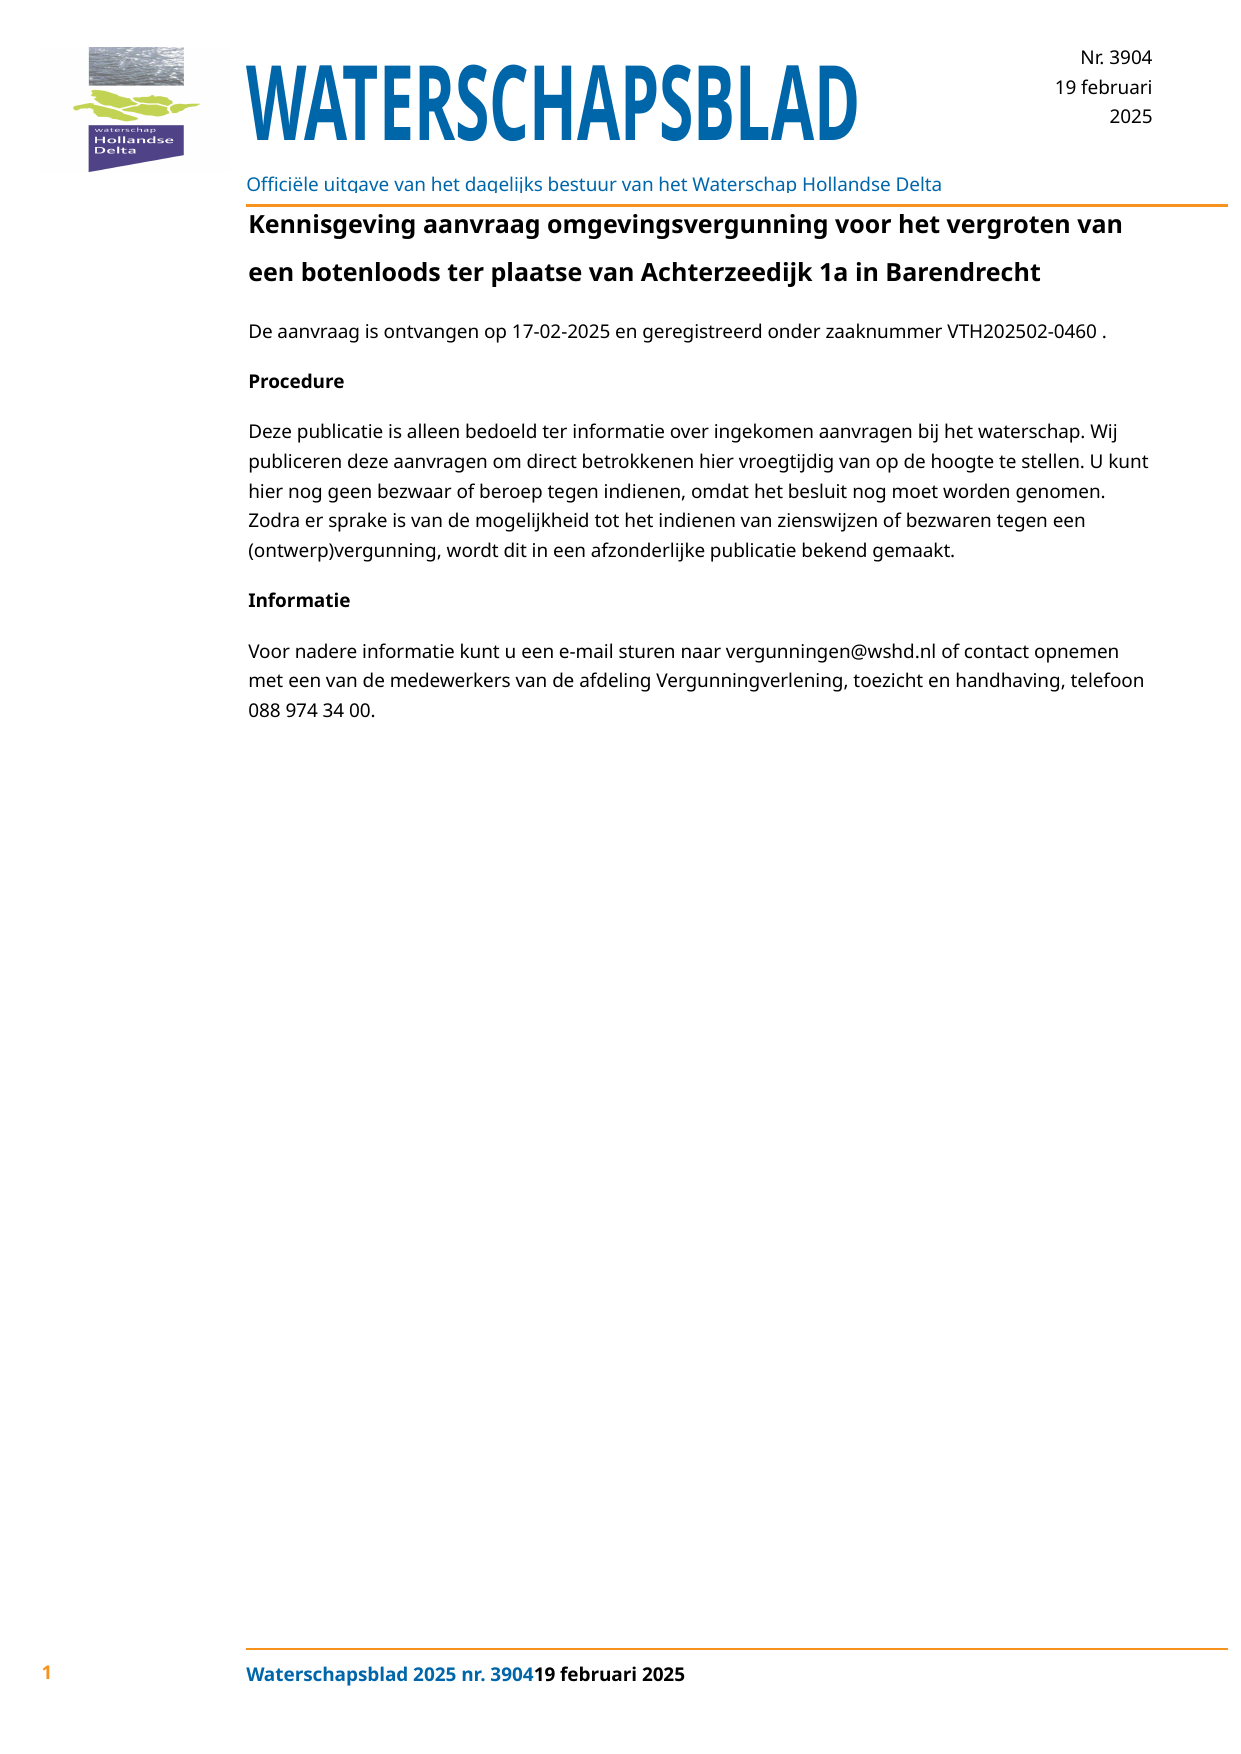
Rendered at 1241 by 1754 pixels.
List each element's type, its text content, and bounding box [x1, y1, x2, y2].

text De aanvraag is ontvangen op 17-02-2025 en geregistreerd onder zaaknummer VTH202502-0460 . [248, 318, 1152, 344]
picture [41, 47, 231, 172]
text Deze publicatie is alleen bedoeld ter informatie over ingekomen aanvragen bij het waterschap. Wij publiceren deze aanvragen om direct betrokkenen hier vroegtijdig van op de hoogte te stellen. U kunt hier nog geen bezwaar of beroep tegen indienen, omdat het besluit nog moet worden genomen. Zodra er sprake is van de mogelijkheid tot het indienen van zienswijzen of bezwaren tegen een (ontwerp)vergunning, wordt dit in een afzonderlijke publicatie bekend gemaakt. [248, 419, 1152, 563]
text Informatie [248, 587, 1152, 613]
text Procedure [248, 368, 1152, 394]
text Kennisgeving aanvraag omgevingsvergunning voor het vergroten van een botenloods ter plaatse van Achterzeedijk 1a in Barendrecht [248, 207, 1152, 288]
text Voor nadere informatie kunt u een e-mail sturen naar vergunningen@wshd.nl of contact opnemen met een van de medewerkers van de afdeling Vergunningverlening, toezicht en handhaving, telefoon 088 974 34 00. [248, 638, 1152, 723]
